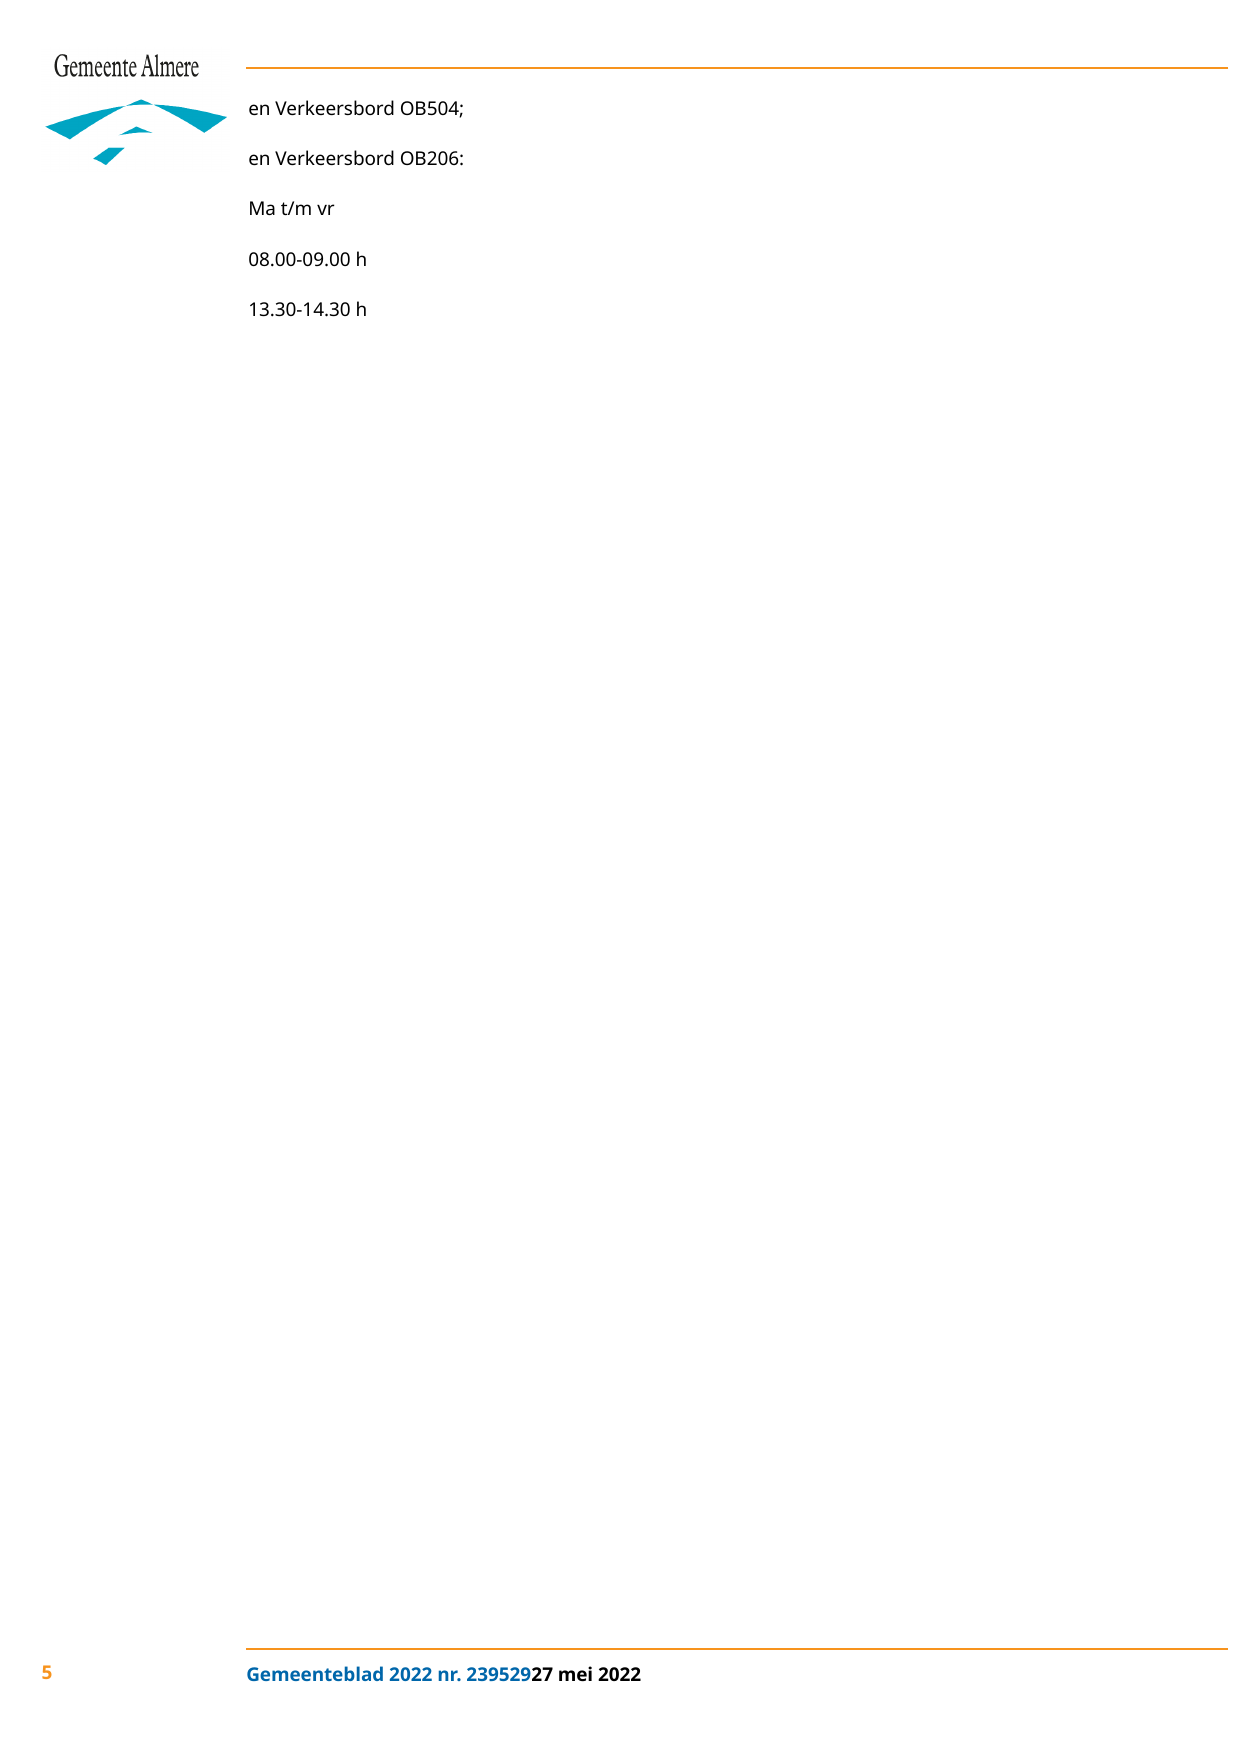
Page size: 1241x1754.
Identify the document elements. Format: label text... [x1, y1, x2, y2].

picture [41, 47, 231, 172]
text en Verkeersbord OB206: [248, 145, 1152, 171]
text 08.00-09.00 h [248, 246, 1152, 272]
text 13.30-14.30 h [248, 296, 1152, 322]
text en Verkeersbord OB504; [248, 95, 1152, 121]
text Ma t/m vr [248, 196, 1152, 221]
